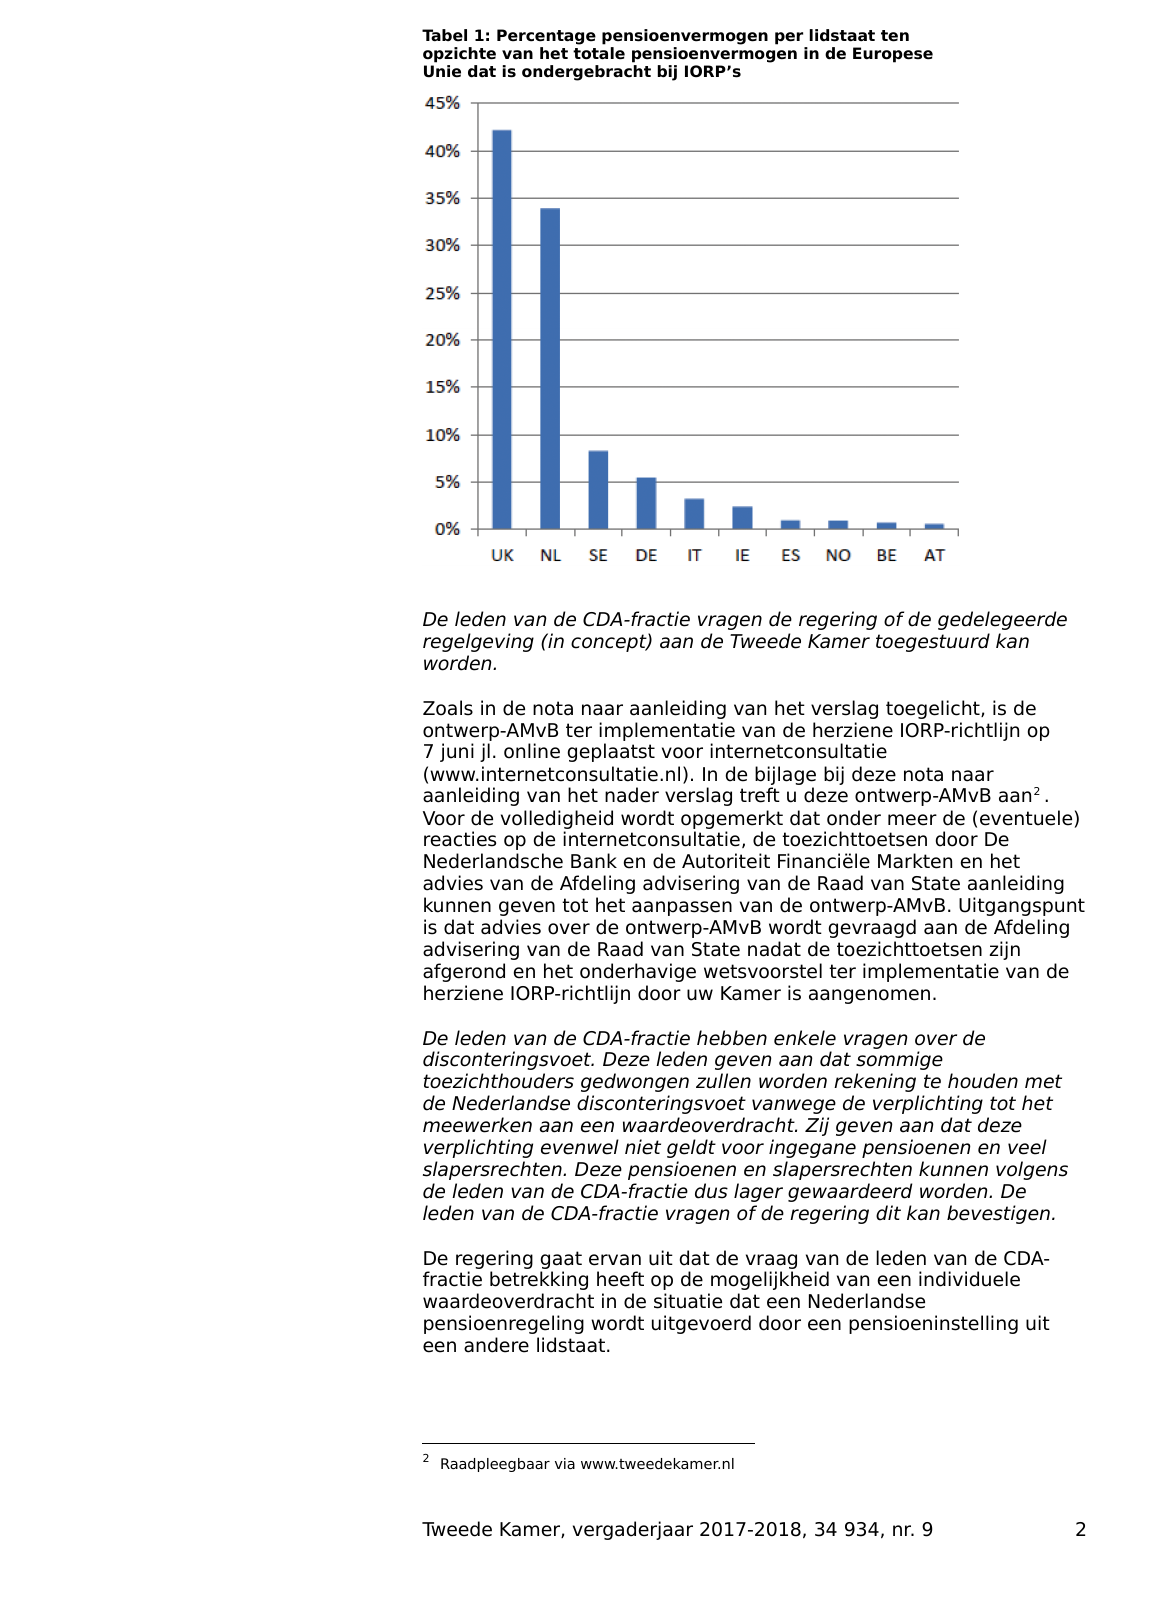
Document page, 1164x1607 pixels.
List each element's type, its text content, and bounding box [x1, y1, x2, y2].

text Zoals in de nota naar aanleiding van het verslag toegelicht, is de ontwerp-AMvB ter implementatie van de herziene IORP-richtlijn op 7 juni jl. online geplaatst voor internetconsultatie (www.internetconsultatie.nl). In de bijlage bij deze nota naar aanleiding van het nader verslag treft u deze ontwerp-AMvB aan. Voor de volledigheid wordt opgemerkt dat onder meer de (eventuele) reacties op de internetconsultatie, de toezichttoetsen door De Nederlandsche Bank en de Autoriteit Financiële Markten en het advies van de Afdeling advisering van de Raad van State aanleiding kunnen geven tot het aanpassen van de ontwerp-AMvB. Uitgangspunt is dat advies over de ontwerp-AMvB wordt gevraagd aan de Afdeling advisering van de Raad van State nadat de toezichttoetsen zijn afgerond en het onderhavige wetsvoorstel ter implementatie van de herziene IORP-richtlijn door uw Kamer is aangenomen. [422, 697, 1087, 1005]
text Raadpleegbaar via www.tweedekamer.nl [422, 1452, 1087, 1474]
picture [422, 92, 960, 566]
text Tabel 1: Percentage pensioenvermogen per lidstaat ten opzichte van het totale pensioenvermogen in de Europese Unie dat is ondergebracht bij IORP’s [422, 27, 960, 81]
text De regering gaat ervan uit dat de vraag van de leden van de CDA-fractie betrekking heeft op de mogelijkheid van een individuele waardeoverdracht in de situatie dat een Nederlandse pensioenregeling wordt uitgevoerd door een pensioeninstelling uit een andere lidstaat. [422, 1247, 1087, 1357]
text De leden van de CDA-fractie vragen de regering of de gedelegeerde regelgeving (in concept) aan de Tweede Kamer toegestuurd kan worden. [422, 609, 1087, 675]
text De leden van de CDA-fractie hebben enkele vragen over de disconteringsvoet. Deze leden geven aan dat sommige toezichthouders gedwongen zullen worden rekening te houden met de Nederlandse disconteringsvoet vanwege de verplichting tot het meewerken aan een waardeoverdracht. Zij geven aan dat deze verplichting evenwel niet geldt voor ingegane pensioenen en veel slapersrechten. Deze pensioenen en slapersrechten kunnen volgens de leden van de CDA-fractie dus lager gewaardeerd worden. De leden van de CDA-fractie vragen of de regering dit kan bevestigen. [422, 1027, 1087, 1225]
